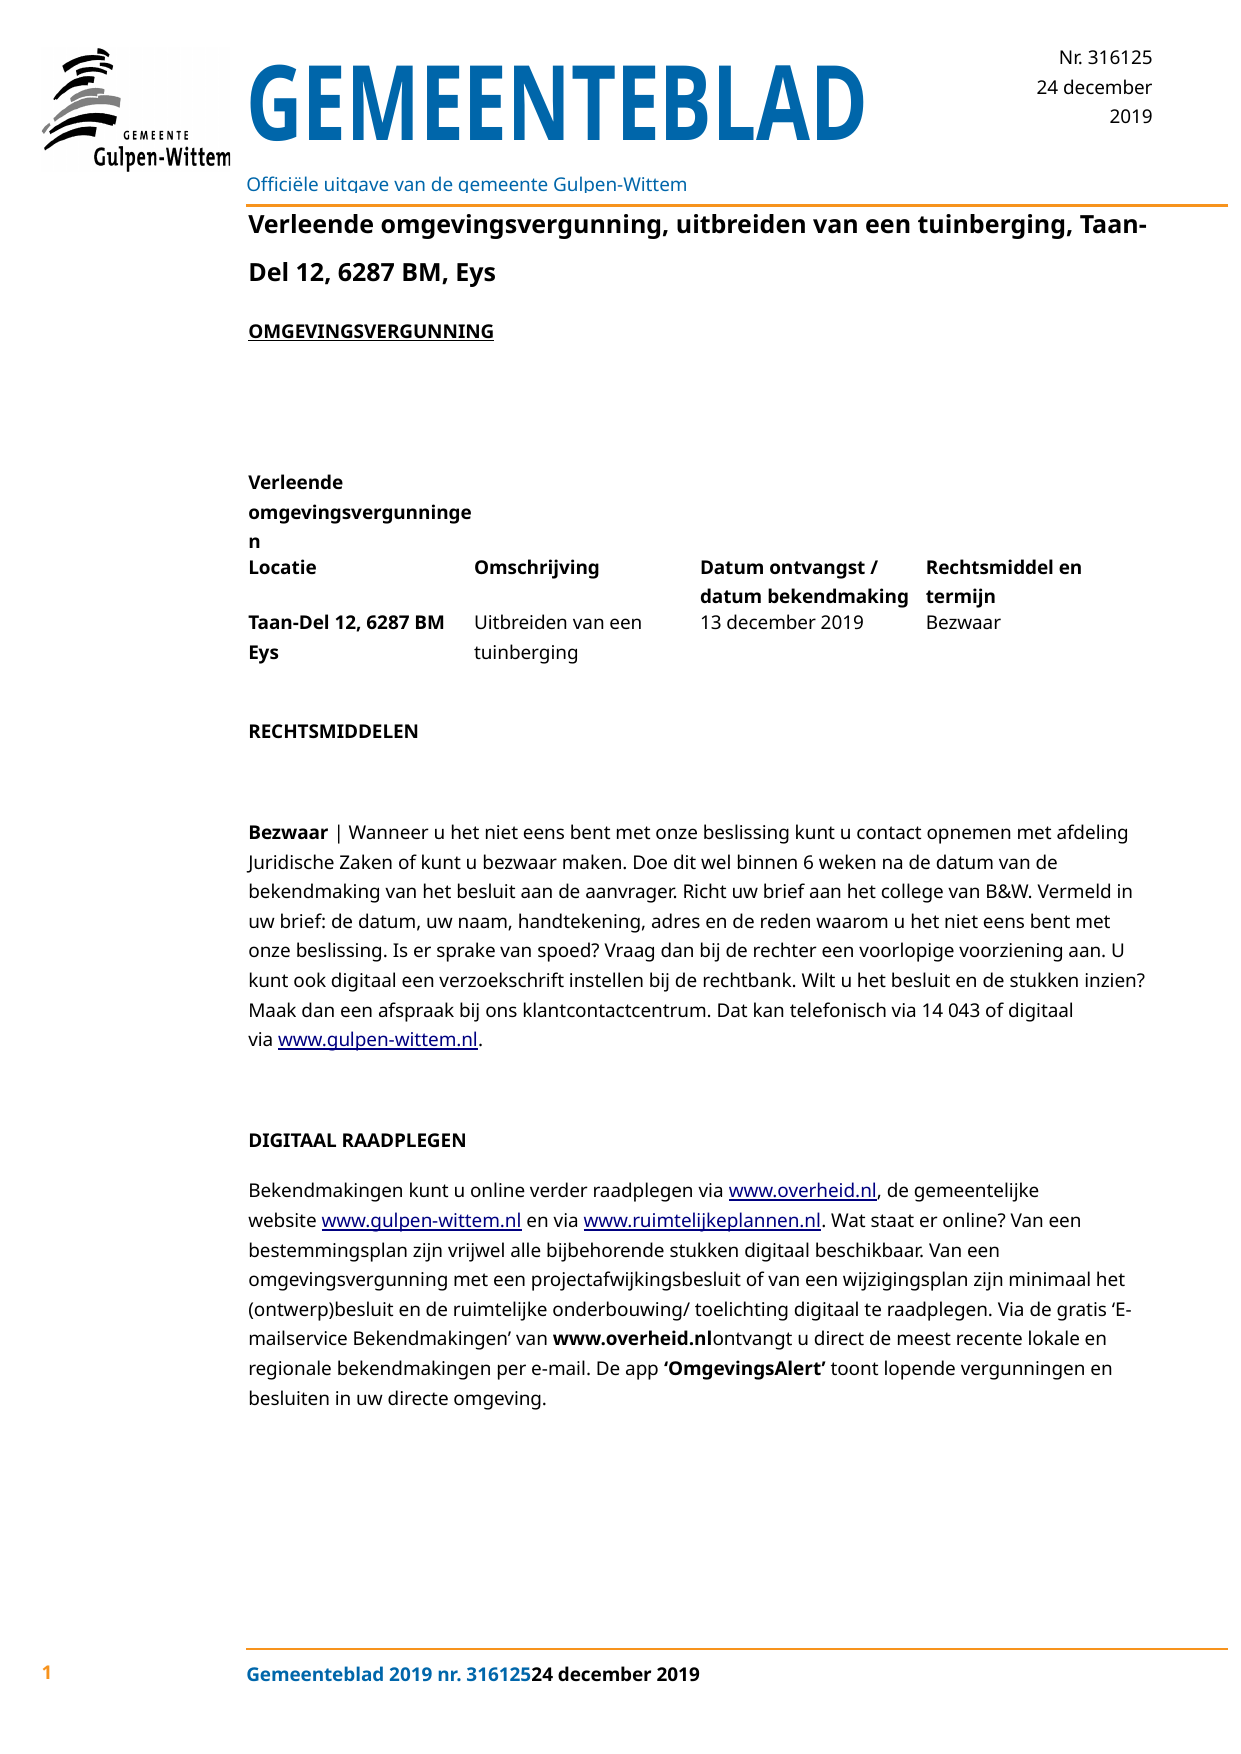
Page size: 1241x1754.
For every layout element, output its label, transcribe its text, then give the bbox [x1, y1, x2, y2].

text Verleende omgevingsvergunning, uitbreiden van een tuinberging, Taan-Del 12, 6287 BM, Eys [248, 207, 1152, 288]
table_header [700, 469, 926, 554]
table_cell Uitbreiden van een tuinberging [474, 610, 700, 665]
table_header Verleende omgevingsvergunningen [248, 469, 474, 554]
table_header [474, 469, 700, 554]
text DIGITAAL RAADPLEGEN [248, 1127, 1152, 1153]
table_cell Bezwaar [926, 610, 1152, 665]
text RECHTSMIDDELEN [248, 718, 1152, 744]
table_cell 13 december 2019 [700, 610, 926, 665]
text Bekendmakingen kunt u online verder raadplegen via www.overheid.nl, de gemeentelijke website www.gulpen-wittem.nl en via www.ruimtelijkeplannen.nl. Wat staat er online? Van een bestemmingsplan zijn vrijwel alle bijbehorende stukken digitaal beschikbaar. Van een omgevingsvergunning met een projectafwijkingsbesluit of van een wijzigingsplan zijn minimaal het (ontwerp)besluit en de ruimtelijke onderbouwing/ toelichting digitaal te raadplegen. Via de gratis ‘E-mailservice Bekendmakingen’ van www.overheid.nlontvangt u direct de meest recente lokale en regionale bekendmakingen per e-mail. De app ‘OmgevingsAlert’ toont lopende vergunningen en besluiten in uw directe omgeving. [248, 1178, 1152, 1410]
picture [41, 47, 231, 172]
table_cell Locatie [248, 554, 474, 609]
text OMGEVINGSVERGUNNING [248, 318, 1152, 344]
table_cell Omschrijving [474, 554, 700, 609]
table_header [926, 469, 1152, 554]
table_cell Datum ontvangst / datum bekendmaking [700, 554, 926, 609]
table_cell Taan-Del 12, 6287 BM Eys [248, 610, 474, 665]
table_cell Rechtsmiddel en termijn [926, 554, 1152, 609]
text Bezwaar | Wanneer u het niet eens bent met onze beslissing kunt u contact opnemen met afdeling Juridische Zaken of kunt u bezwaar maken. Doe dit wel binnen 6 weken na de datum van de bekendmaking van het besluit aan de aanvrager. Richt uw brief aan het college van B&W. Vermeld in uw brief: de datum, uw naam, handtekening, adres en de reden waarom u het niet eens bent met onze beslissing. Is er sprake van spoed? Vraag dan bij de rechter een voorlopige voorziening aan. U kunt ook digitaal een verzoekschrift instellen bij de rechtbank. Wilt u het besluit en de stukken inzien? Maak dan een afspraak bij ons klantcontactcentrum. Dat kan telefonisch via 14 043 of digitaal via www.gulpen-wittem.nl. [248, 819, 1152, 1052]
